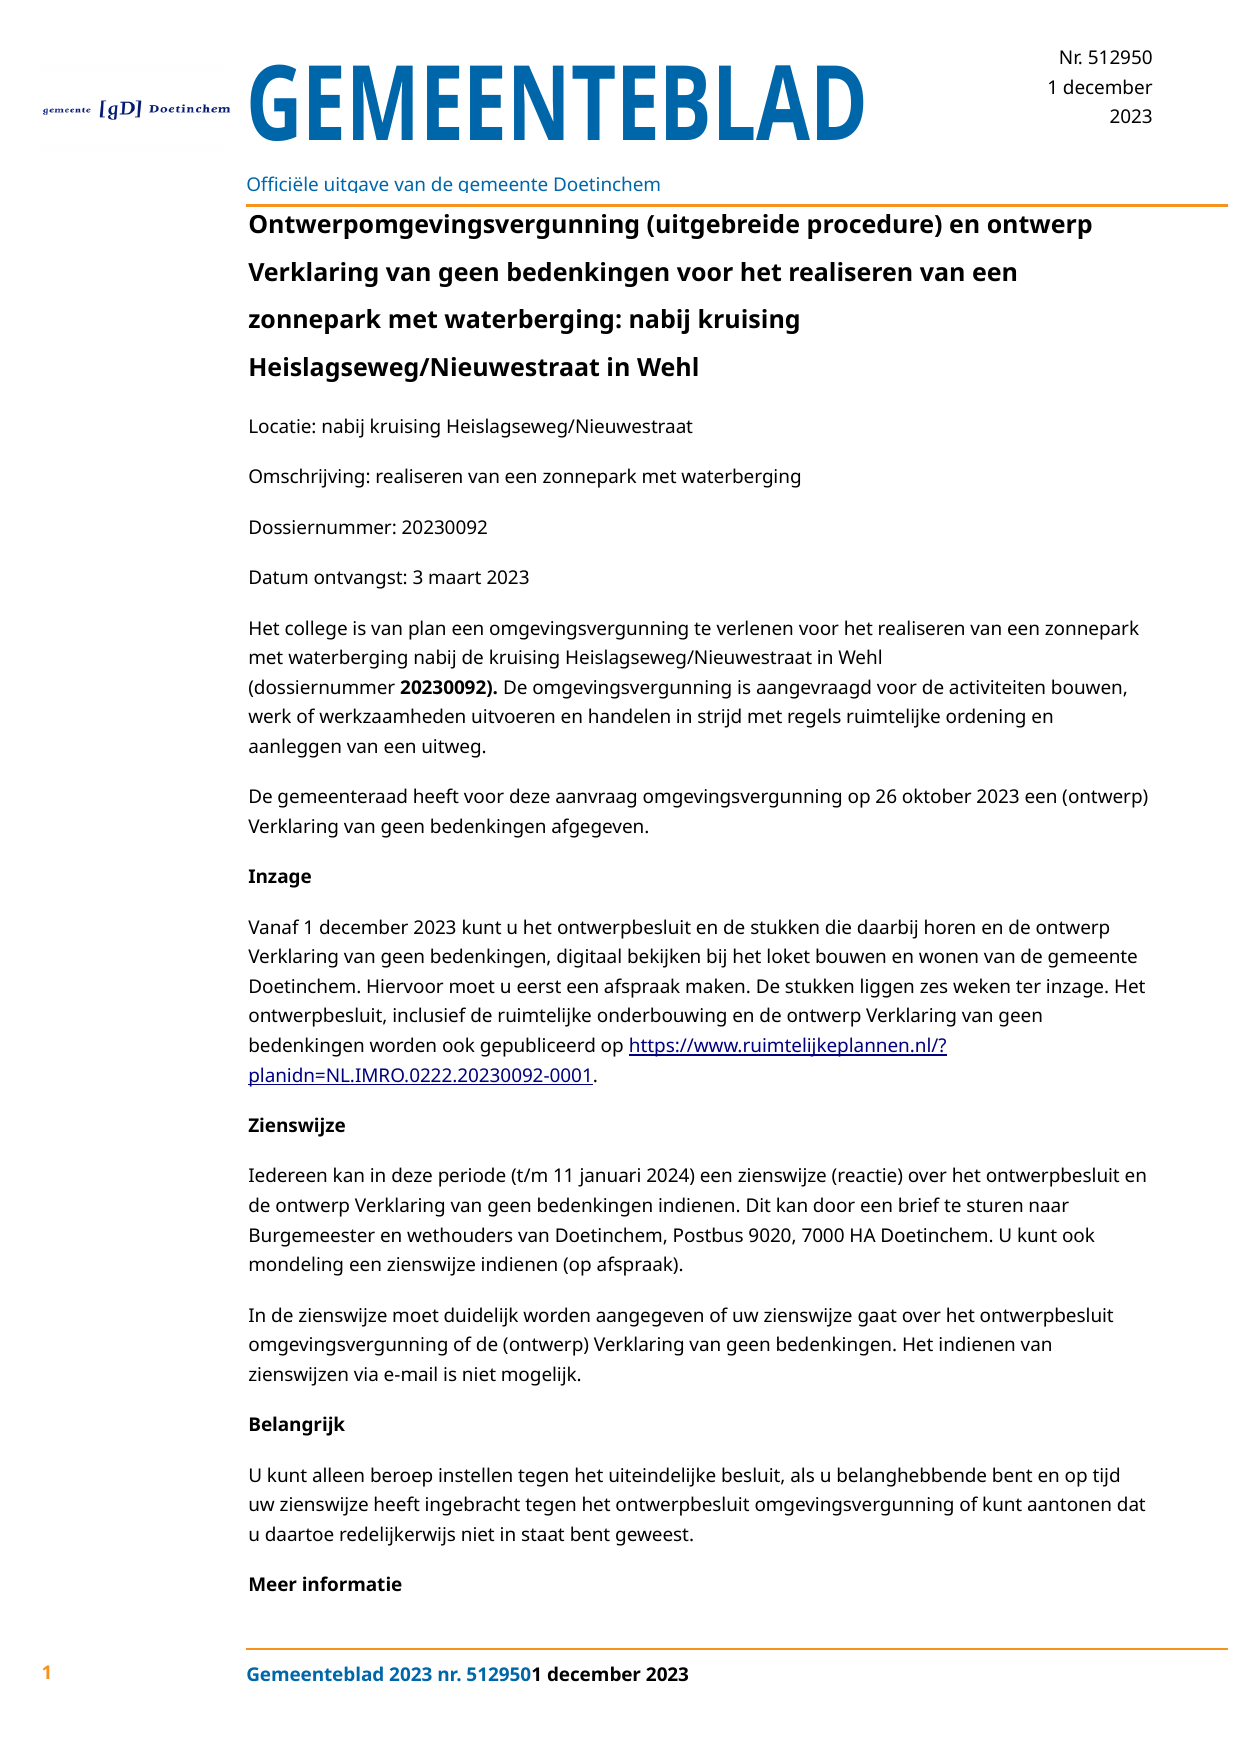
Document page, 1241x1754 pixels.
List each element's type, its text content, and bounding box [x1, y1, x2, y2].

text U kunt alleen beroep instellen tegen het uiteindelijke besluit, als u belanghebbende bent en op tijd uw zienswijze heeft ingebracht tegen het ontwerpbesluit omgevingsvergunning of kunt aantonen dat u daartoe redelijkerwijs niet in staat bent geweest. [248, 1462, 1152, 1547]
text Iedereen kan in deze periode (t/m 11 januari 2024) een zienswijze (reactie) over het ontwerpbesluit en de ontwerp Verklaring van geen bedenkingen indienen. Dit kan door een brief te sturen naar Burgemeester en wethouders van Doetinchem, Postbus 9020, 7000 HA Doetinchem. U kunt ook mondeling een zienswijze indienen (op afspraak). [248, 1163, 1152, 1277]
text Omschrijving: realiseren van een zonnepark met waterberging [248, 463, 1152, 489]
text Het college is van plan een omgevingsvergunning te verlenen voor het realiseren van een zonnepark met waterberging nabij de kruising Heislagseweg/Nieuwestraat in Wehl (dossiernummer 20230092). De omgevingsvergunning is aangevraagd voor de activiteiten bouwen, werk of werkzaamheden uitvoeren en handelen in strijd met regels ruimtelijke ordening en aanleggen van een uitweg. [248, 615, 1152, 759]
text Zienswijze [248, 1112, 1152, 1138]
text De gemeenteraad heeft voor deze aanvraag omgevingsvergunning op 26 oktober 2023 een (ontwerp) Verklaring van geen bedenkingen afgegeven. [248, 783, 1152, 839]
text Datum ontvangst: 3 maart 2023 [248, 564, 1152, 590]
picture [41, 47, 231, 172]
text Meer informatie [248, 1571, 1152, 1597]
text Locatie: nabij kruising Heislagseweg/Nieuwestraat [248, 413, 1152, 439]
text Ontwerpomgevingsvergunning (uitgebreide procedure) en ontwerp Verklaring van geen bedenkingen voor het realiseren van een zonnepark met waterberging: nabij kruising Heislagseweg/Nieuwestraat in Wehl [248, 207, 1152, 384]
text Inzage [248, 863, 1152, 889]
text Belangrijk [248, 1411, 1152, 1437]
text Dossiernummer: 20230092 [248, 514, 1152, 540]
text Vanaf 1 december 2023 kunt u het ontwerpbesluit en de stukken die daarbij horen en de ontwerp Verklaring van geen bedenkingen, digitaal bekijken bij het loket bouwen en wonen van de gemeente Doetinchem. Hiervoor moet u eerst een afspraak maken. De stukken liggen zes weken ter inzage. Het ontwerpbesluit, inclusief de ruimtelijke onderbouwing en de ontwerp Verklaring van geen bedenkingen worden ook gepubliceerd op https://www.ruimtelijkeplannen.nl/?planidn=NL.IMRO.0222.20230092-0001. [248, 914, 1152, 1088]
text In de zienswijze moet duidelijk worden aangegeven of uw zienswijze gaat over het ontwerpbesluit omgevingsvergunning of de (ontwerp) Verklaring van geen bedenkingen. Het indienen van zienswijzen via e-mail is niet mogelijk. [248, 1302, 1152, 1387]
